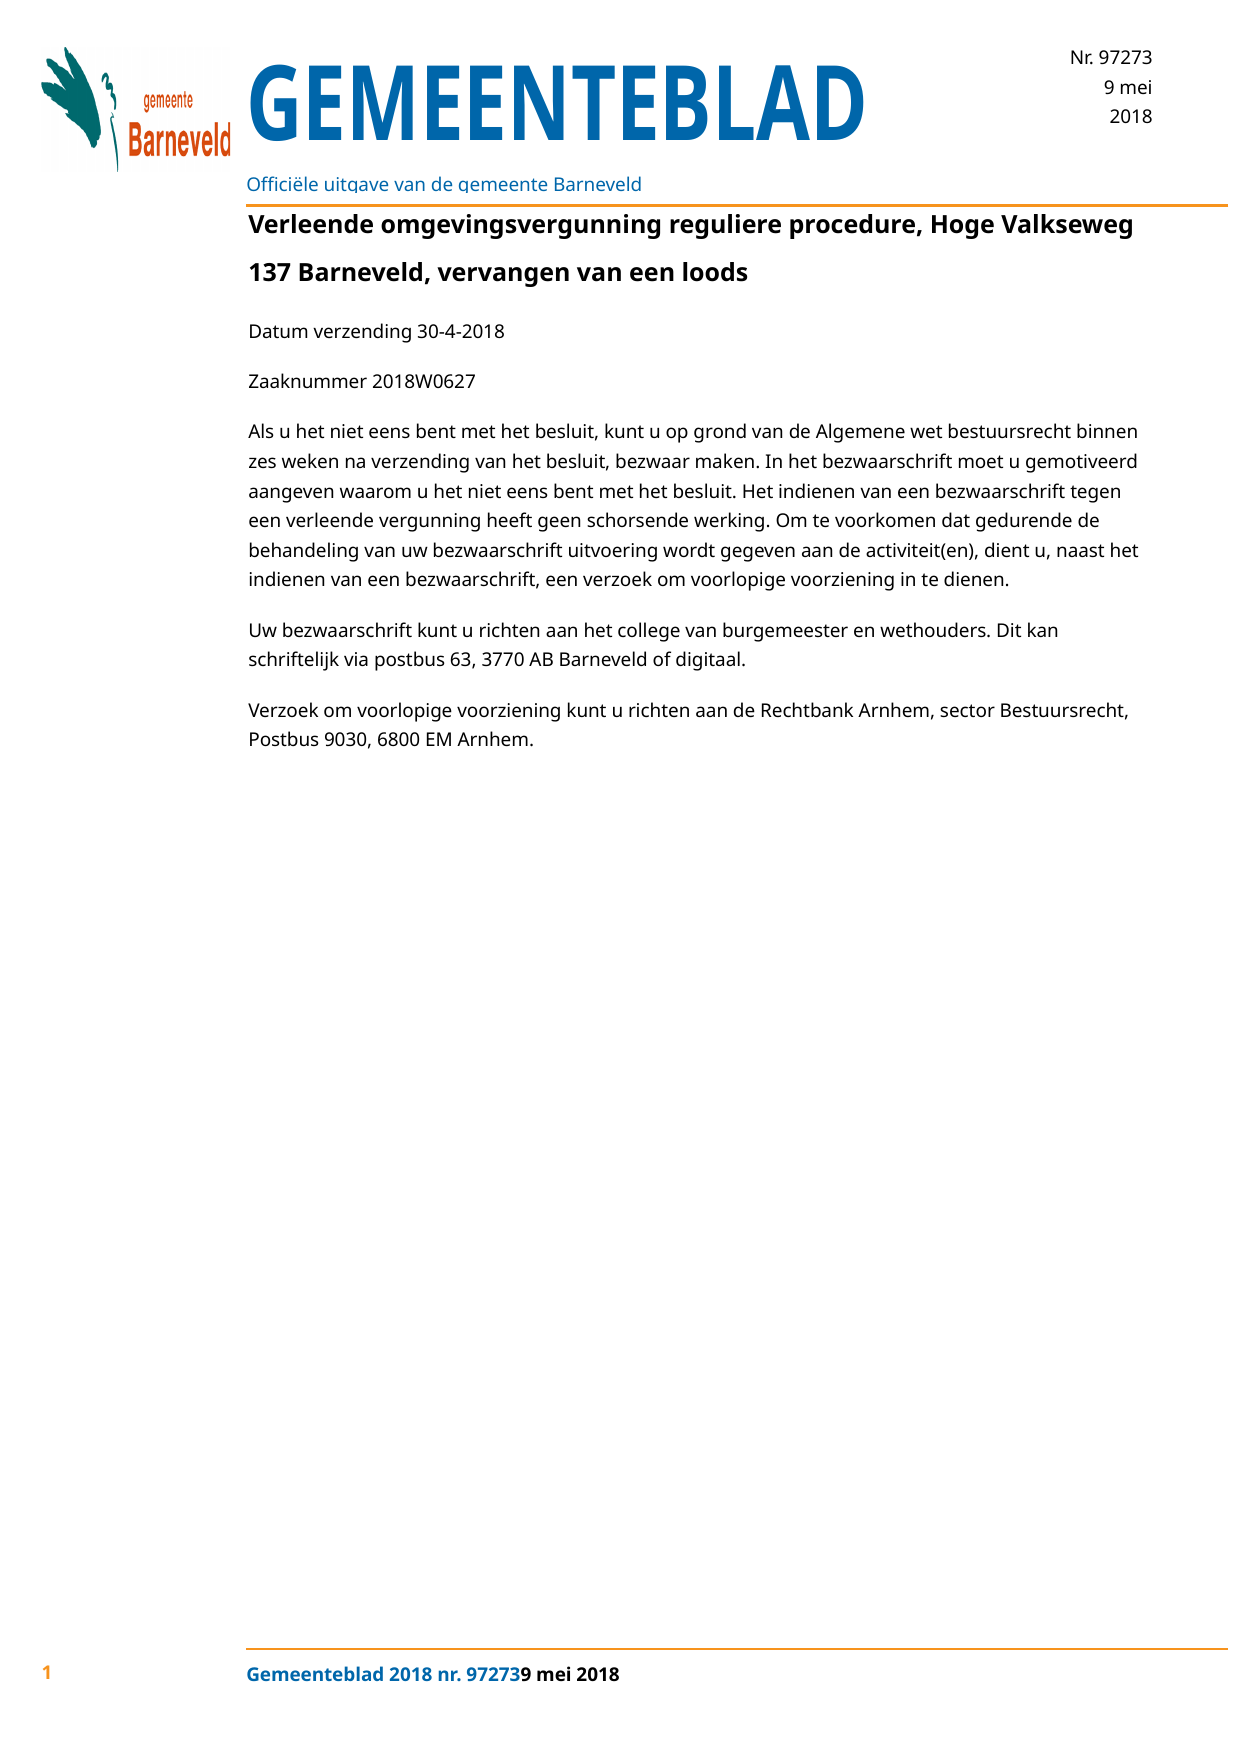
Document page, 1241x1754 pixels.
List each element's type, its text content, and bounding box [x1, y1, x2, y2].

text Uw bezwaarschrift kunt u richten aan het college van burgemeester en wethouders. Dit kan schriftelijk via postbus 63, 3770 AB Barneveld of digitaal. [248, 617, 1152, 672]
picture [41, 47, 231, 172]
text Als u het niet eens bent met het besluit, kunt u op grond van de Algemene wet bestuursrecht binnen zes weken na verzending van het besluit, bezwaar maken. In het bezwaarschrift moet u gemotiveerd aangeven waarom u het niet eens bent met het besluit. Het indienen van een bezwaarschrift tegen een verleende vergunning heeft geen schorsende werking. Om te voorkomen dat gedurende de behandeling van uw bezwaarschrift uitvoering wordt gegeven aan de activiteit(en), dient u, naast het indienen van een bezwaarschrift, een verzoek om voorlopige voorziening in te dienen. [248, 419, 1152, 592]
text Datum verzending 30-4-2018 [248, 318, 1152, 344]
text Verleende omgevingsvergunning reguliere procedure, Hoge Valkseweg 137 Barneveld, vervangen van een loods [248, 207, 1152, 288]
text Zaaknummer 2018W0627 [248, 368, 1152, 394]
text Verzoek om voorlopige voorziening kunt u richten aan de Rechtbank Arnhem, sector Bestuursrecht, Postbus 9030, 6800 EM Arnhem. [248, 697, 1152, 752]
